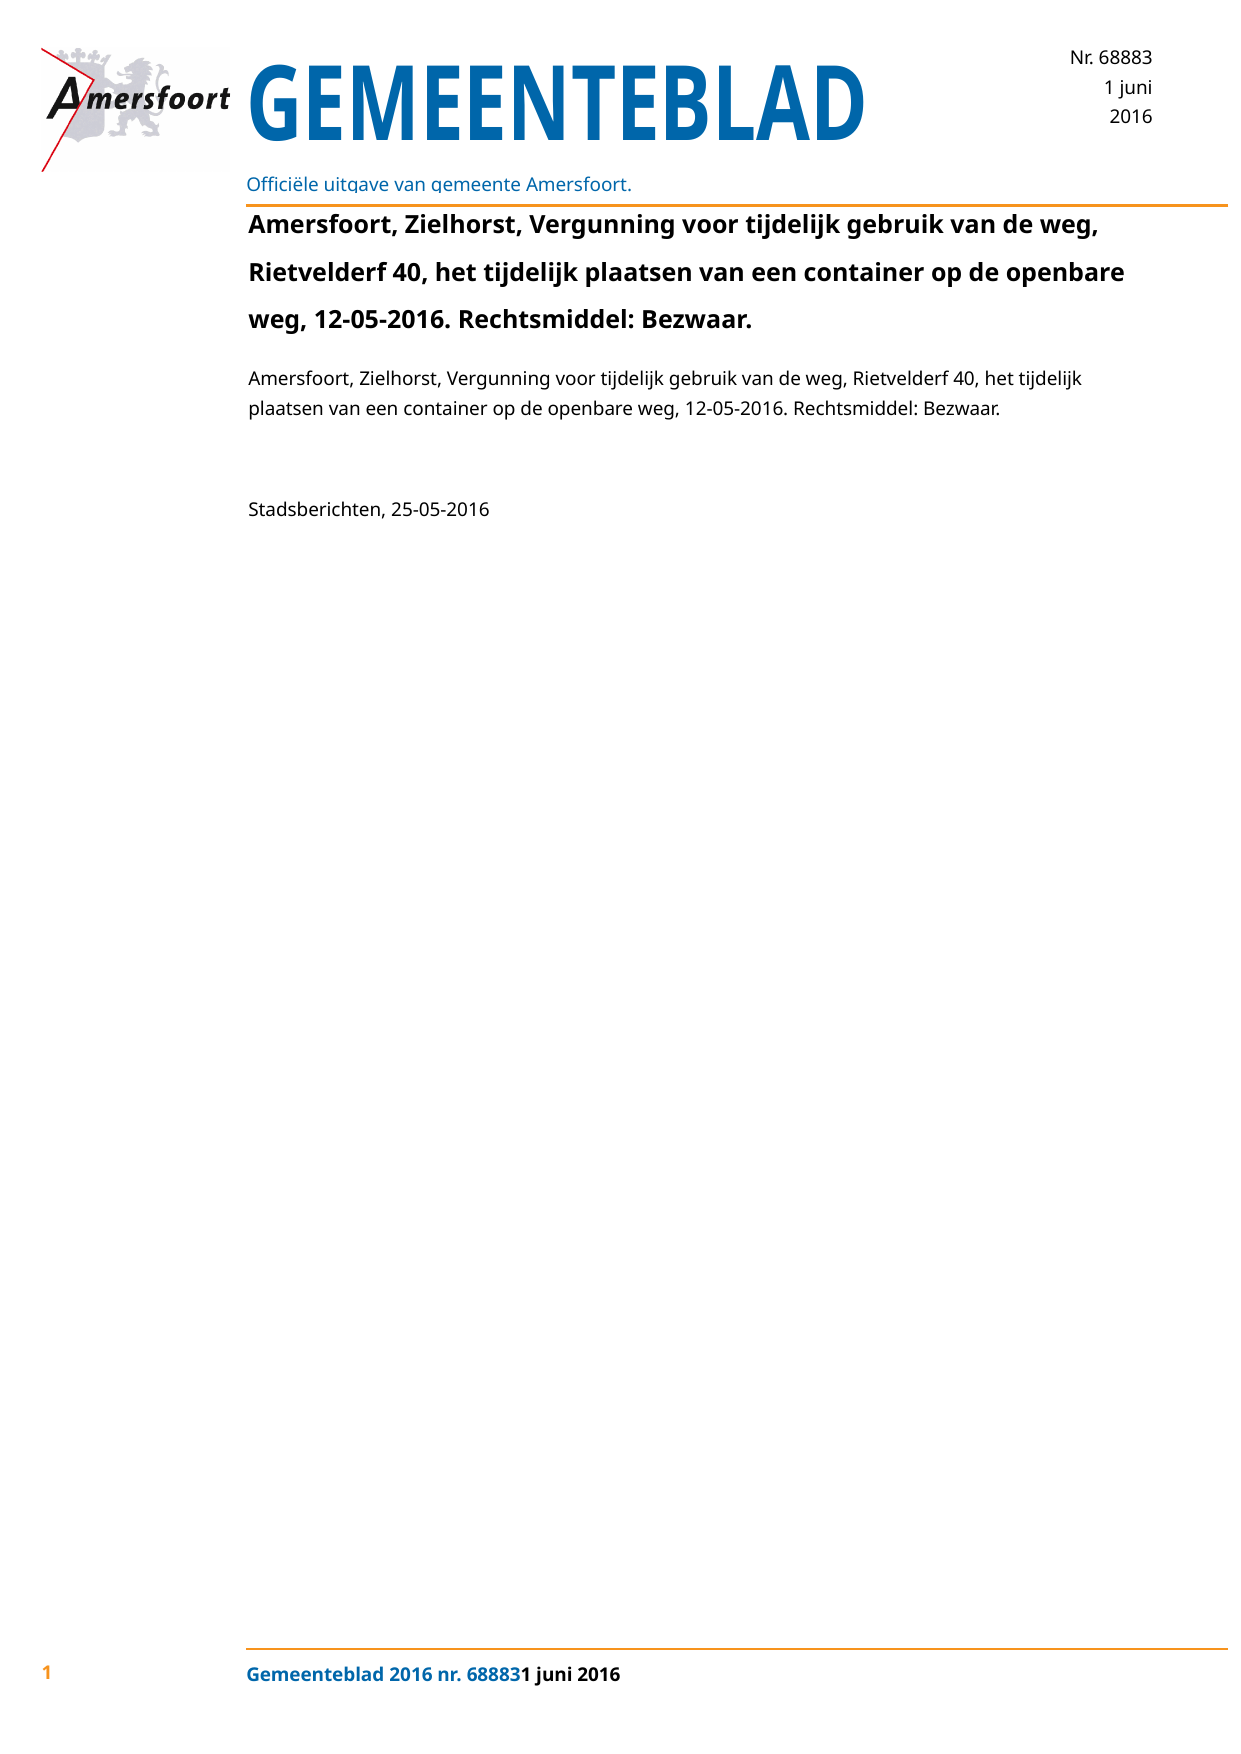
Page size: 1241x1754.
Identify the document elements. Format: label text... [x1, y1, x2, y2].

text Amersfoort, Zielhorst, Vergunning voor tijdelijk gebruik van de weg, Rietvelderf 40, het tijdelijk plaatsen van een container op de openbare weg, 12-05-2016. Rechtsmiddel: Bezwaar. [248, 207, 1152, 336]
text Stadsberichten, 25-05-2016 [248, 496, 1152, 522]
picture [41, 47, 231, 172]
text Amersfoort, Zielhorst, Vergunning voor tijdelijk gebruik van de weg, Rietvelderf 40, het tijdelijk plaatsen van een container op de openbare weg, 12-05-2016. Rechtsmiddel: Bezwaar. [248, 366, 1152, 421]
